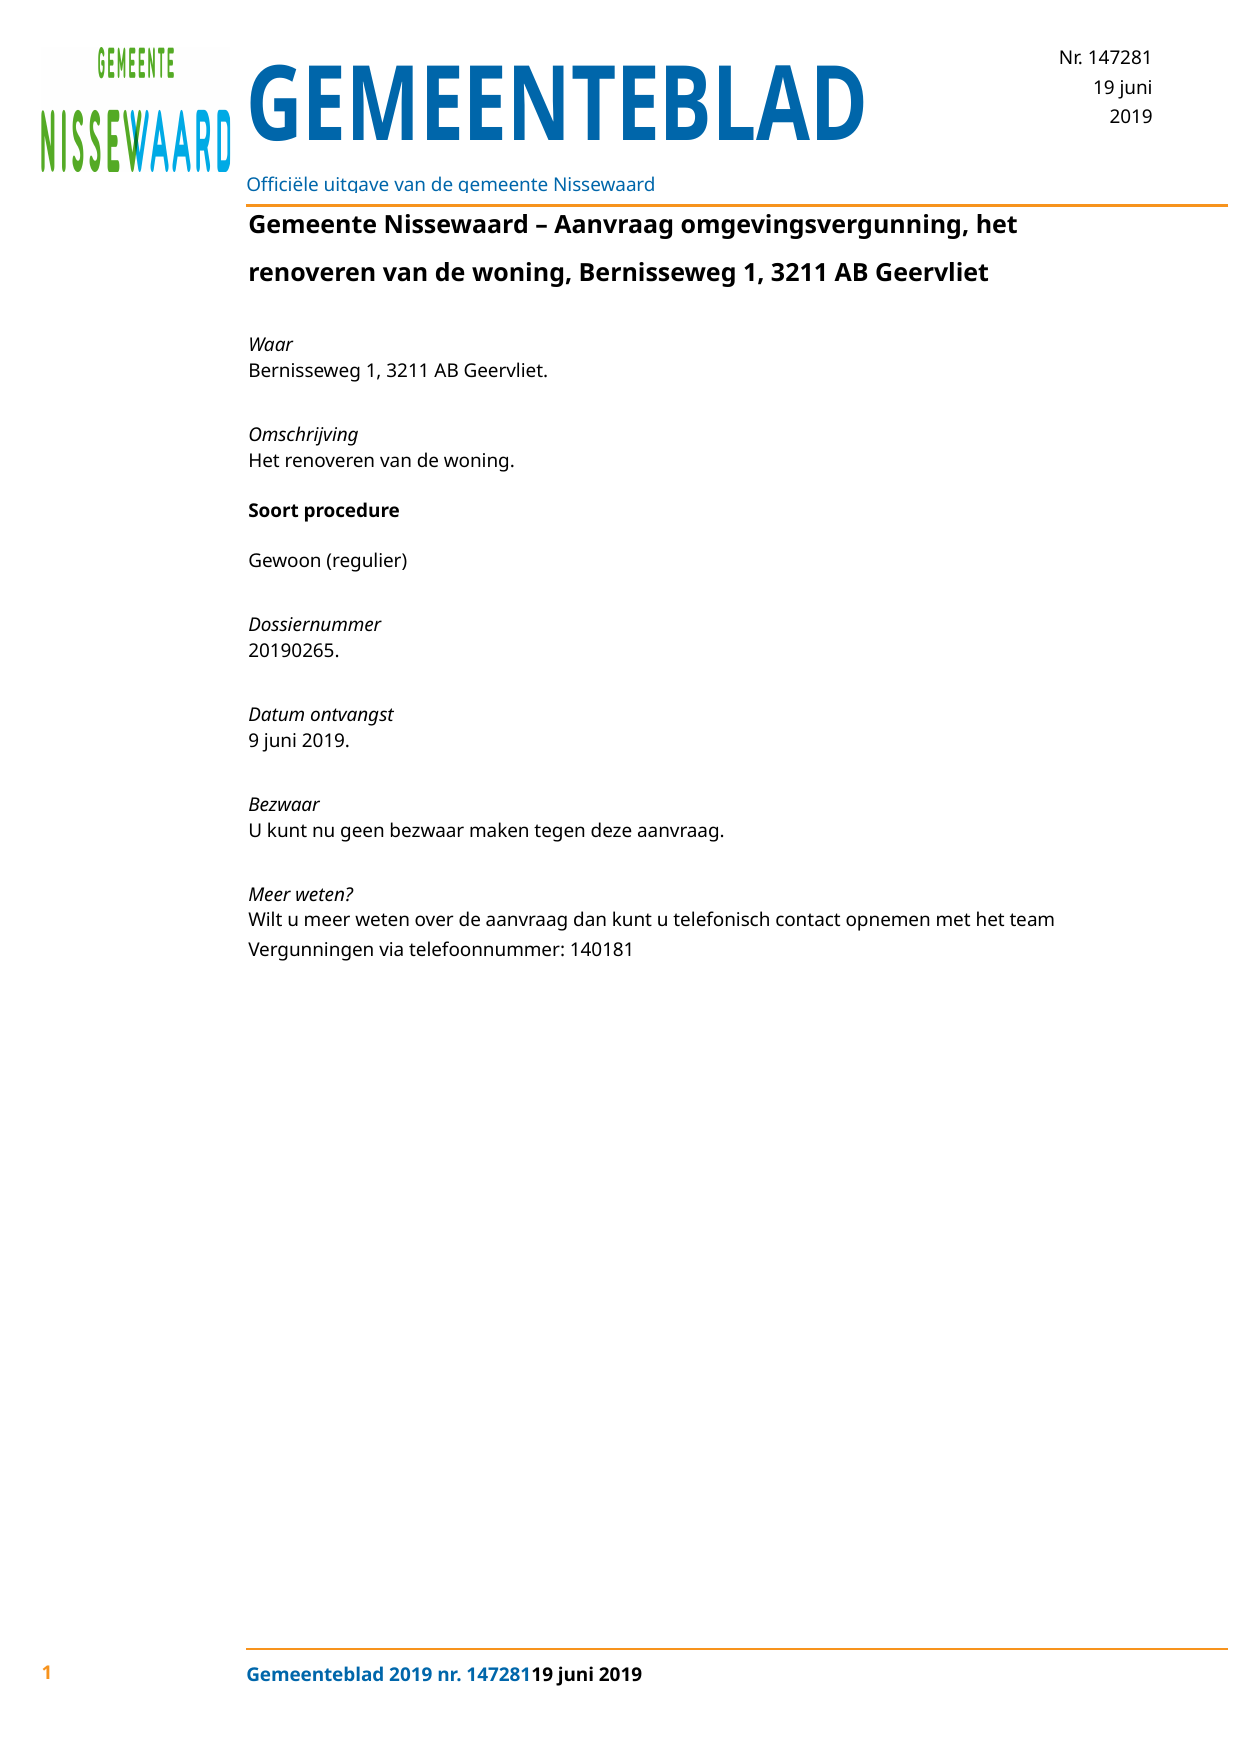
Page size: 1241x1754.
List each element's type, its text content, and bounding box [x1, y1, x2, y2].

picture [200, 151, 206, 172]
text 20190265. [248, 637, 1152, 663]
text Dossiernummer [248, 612, 1152, 637]
text Gemeente Nissewaard – Aanvraag omgevingsvergunning, het renoveren van de woning, Bernisseweg 1, 3211 AB Geervliet [248, 207, 1152, 288]
text Gewoon (regulier) [248, 548, 1152, 573]
text Het renoveren van de woning. [248, 447, 1152, 473]
text Meer weten? [248, 881, 1152, 906]
text Soort procedure [248, 497, 1152, 523]
picture [222, 122, 227, 160]
text U kunt nu geen bezwaar maken tegen deze aanvraag. [248, 817, 1152, 842]
text Bezwaar [248, 791, 1152, 817]
picture [176, 157, 187, 172]
picture [41, 47, 231, 172]
text Bernisseweg 1, 3211 AB Geervliet. [248, 357, 1152, 383]
picture [154, 157, 165, 172]
text Datum ontvangst [248, 701, 1152, 727]
text Omschrijving [248, 421, 1152, 447]
text 9 juni 2019. [248, 727, 1152, 753]
text Wilt u meer weten over de aanvraag dan kunt u telefonisch contact opnemen met het team Vergunningen via telefoonnummer: 140181 [248, 906, 1152, 962]
picture [201, 122, 206, 138]
text Waar [248, 331, 1152, 357]
